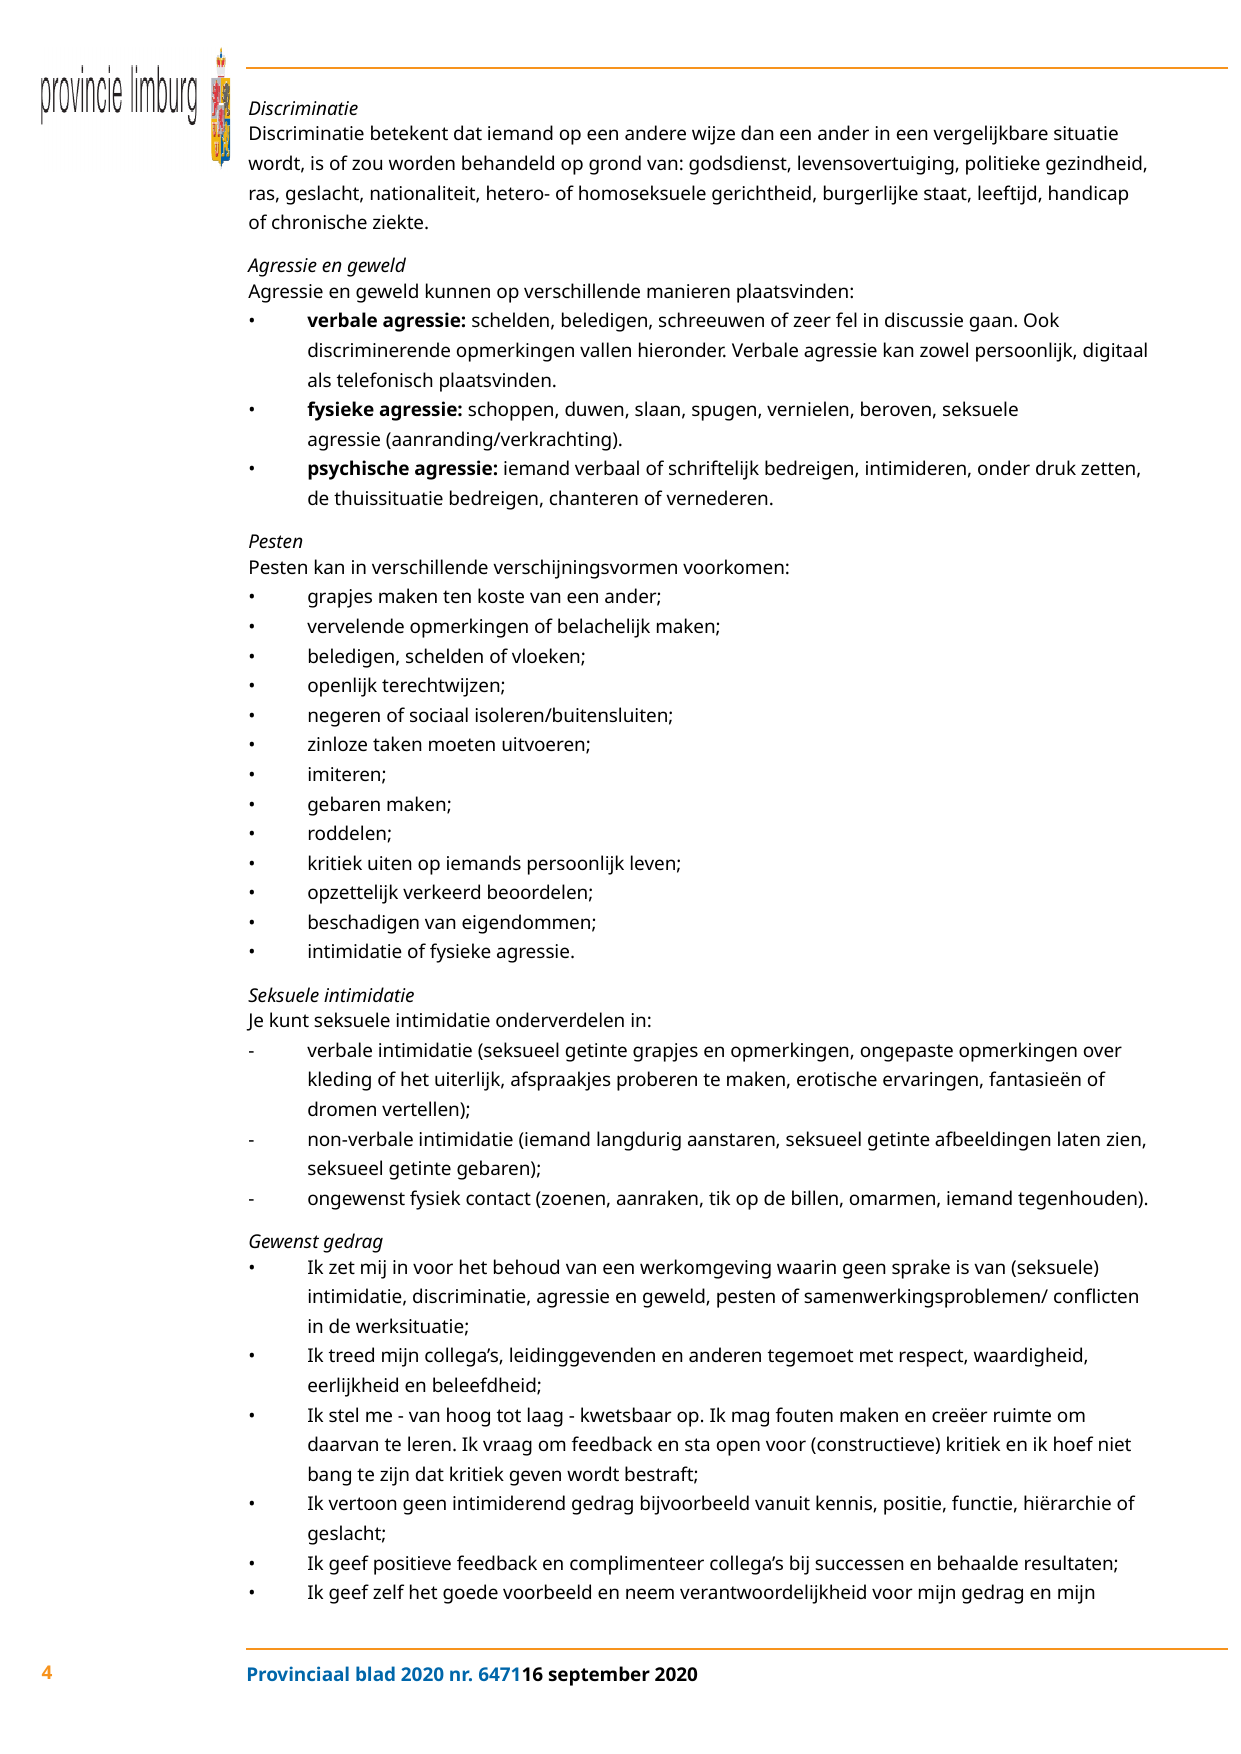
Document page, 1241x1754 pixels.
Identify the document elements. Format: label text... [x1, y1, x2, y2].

list verbale agressie: schelden, beledigen, schreeuwen of zeer fel in discussie gaan. Ook discriminerende opmerkingen vallen hieronder. Verbale agressie kan zowel persoonlijk, digitaal als telefonisch plaatsvinden. [248, 308, 1152, 393]
list non-verbale intimidatie (iemand langdurig aanstaren, seksueel getinte afbeeldingen laten zien, seksueel getinte gebaren); [248, 1126, 1152, 1181]
picture [41, 47, 231, 172]
list vervelende opmerkingen of belachelijk maken; [248, 613, 1152, 639]
text Discriminatie betekent dat iemand op een andere wijze dan een ander in een vergelijkbare situatie wordt, is of zou worden behandeld op grond van: godsdienst, levensovertuiging, politieke gezindheid, ras, geslacht, nationaliteit, hetero- of homoseksuele gerichtheid, burgerlijke staat, leeftijd, handicap of chronische ziekte. [248, 121, 1152, 235]
list Ik geef positieve feedback en complimenteer collega’s bij successen en behaalde resultaten; [248, 1550, 1152, 1575]
list Ik vertoon geen intimiderend gedrag bijvoorbeeld vanuit kennis, positie, functie, hiërarchie of geslacht; [248, 1491, 1152, 1546]
list kritiek uiten op iemands persoonlijk leven; [248, 850, 1152, 876]
list gebaren maken; [248, 791, 1152, 816]
list zinloze taken moeten uitvoeren; [248, 732, 1152, 757]
list Ik geef zelf het goede voorbeeld en neem verantwoordelijkheid voor mijn gedrag en mijn [248, 1579, 1152, 1605]
list Ik zet mij in voor het behoud van een werkomgeving waarin geen sprake is van (seksuele) intimidatie, discriminatie, agressie en geweld, pesten of samenwerkingsproblemen/ conflicten in de werksituatie; [248, 1254, 1152, 1339]
list agressie (aanranding/verkrachting). [248, 426, 1152, 452]
list verbale intimidatie (seksueel getinte grapjes en opmerkingen, ongepaste opmerkingen over kleding of het uiterlijk, afspraakjes proberen te maken, erotische ervaringen, fantasieën of dromen vertellen); [248, 1037, 1152, 1122]
list negeren of sociaal isoleren/buitensluiten; [248, 702, 1152, 728]
list roddelen; [248, 820, 1152, 846]
text Discriminatie [248, 95, 1152, 121]
list Ik treed mijn collega’s, leidinggevenden en anderen tegemoet met respect, waardigheid, eerlijkheid en beleefdheid; [248, 1343, 1152, 1398]
list openlijk terechtwijzen; [248, 672, 1152, 698]
list psychische agressie: iemand verbaal of schriftelijk bedreigen, intimideren, onder druk zetten, de thuissituatie bedreigen, chanteren of vernederen. [248, 456, 1152, 511]
list ongewenst fysiek contact (zoenen, aanraken, tik op de billen, omarmen, iemand tegenhouden). [248, 1185, 1152, 1211]
list imiteren; [248, 761, 1152, 787]
text Agressie en geweld kunnen op verschillende manieren plaatsvinden: [248, 278, 1152, 304]
list fysieke agressie: schoppen, duwen, slaan, spugen, vernielen, beroven, seksuele [248, 396, 1152, 422]
text Agressie en geweld [248, 252, 1152, 278]
text Pesten kan in verschillende verschijningsvormen voorkomen: [248, 554, 1152, 580]
list opzettelijk verkeerd beoordelen; [248, 879, 1152, 905]
list beschadigen van eigendommen; [248, 909, 1152, 935]
text Gewenst gedrag [248, 1228, 1152, 1254]
list beledigen, schelden of vloeken; [248, 643, 1152, 668]
text Pesten [248, 528, 1152, 554]
list grapjes maken ten koste van een ander; [248, 584, 1152, 609]
list Ik stel me - van hoog tot laag - kwetsbaar op. Ik mag fouten maken en creëer ruimte om daarvan te leren. Ik vraag om feedback en sta open voor (constructieve) kritiek en ik hoef niet bang te zijn dat kritiek geven wordt bestraft; [248, 1402, 1152, 1487]
text Seksuele intimidatie [248, 982, 1152, 1007]
list intimidatie of fysieke agressie. [248, 939, 1152, 964]
text Je kunt seksuele intimidatie onderverdelen in: [248, 1007, 1152, 1033]
